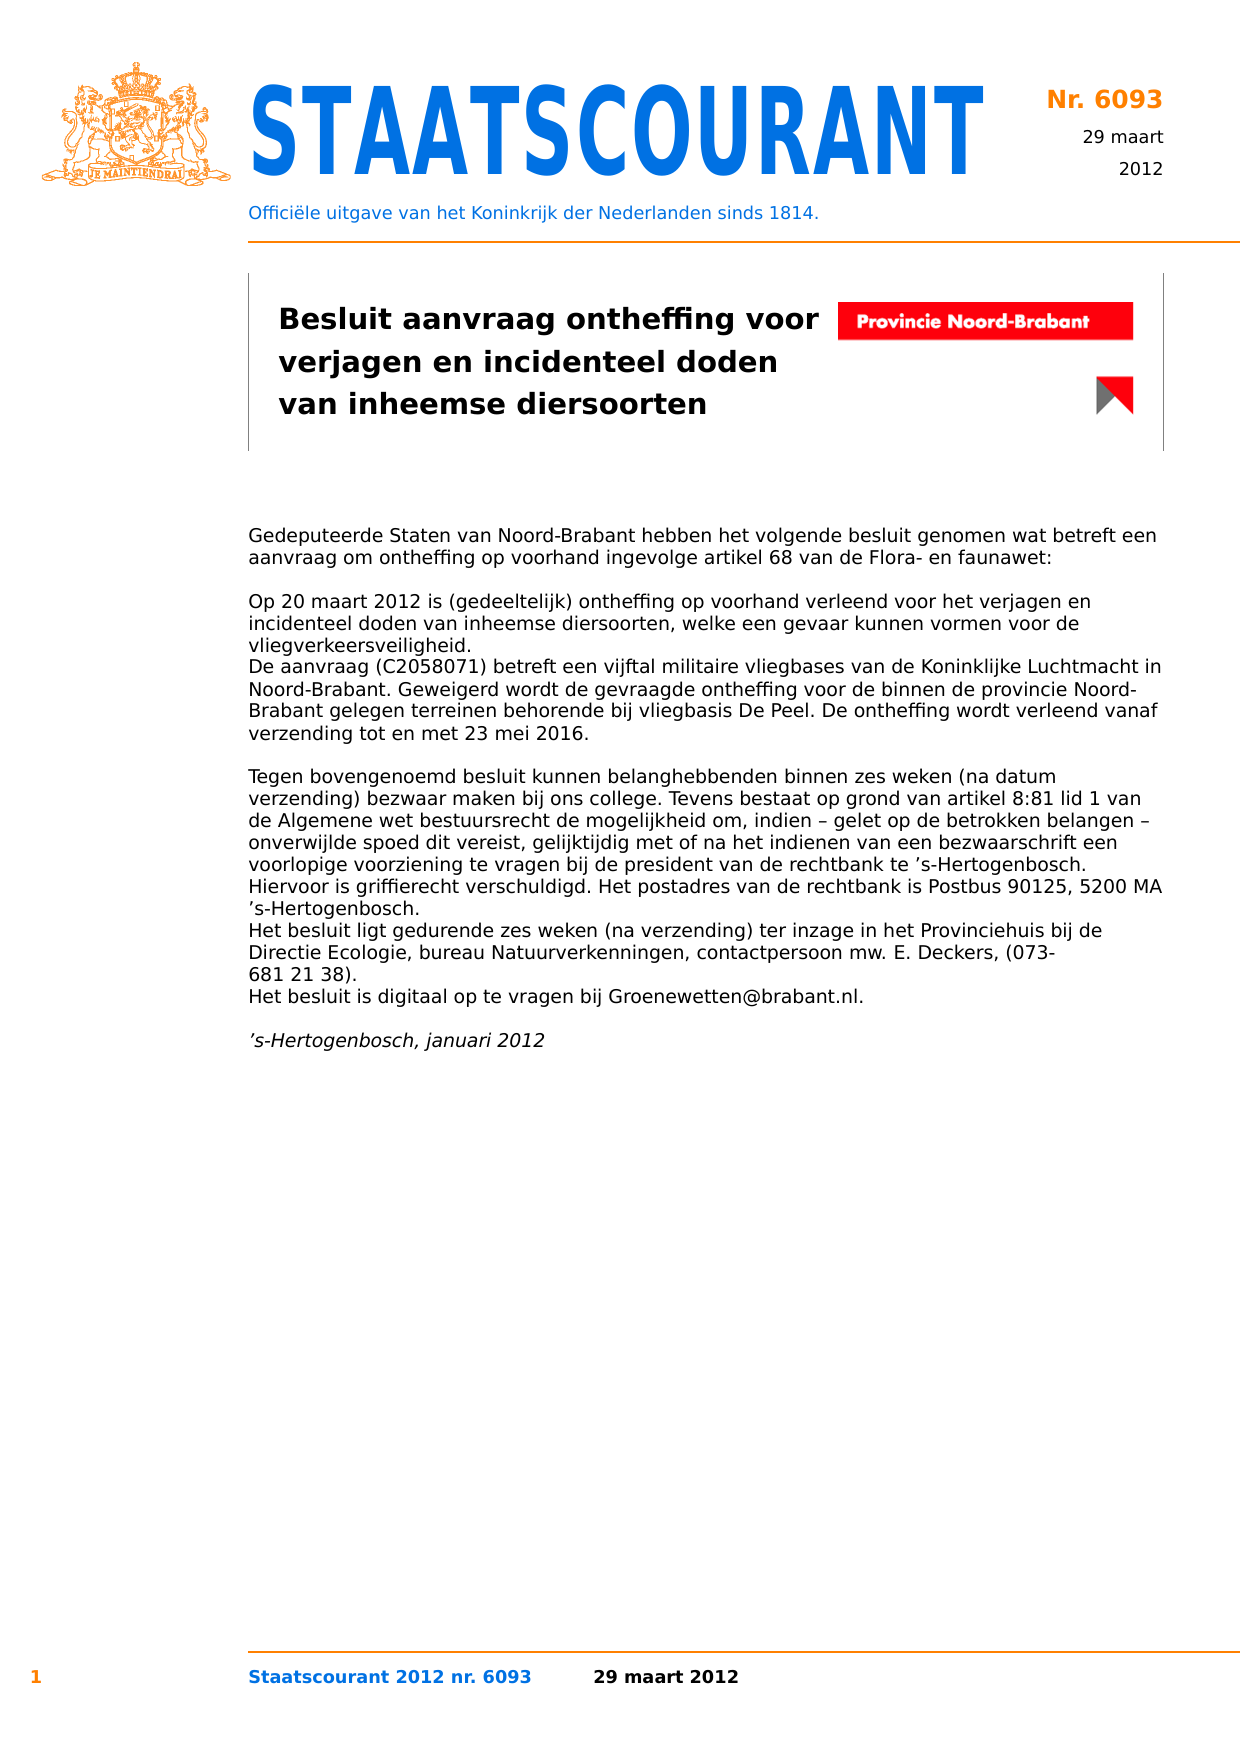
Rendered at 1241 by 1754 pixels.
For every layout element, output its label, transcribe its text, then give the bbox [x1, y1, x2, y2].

text Het besluit is digitaal op te vragen bij Groenewetten@brabant.nl. [248, 986, 1163, 1008]
picture [838, 302, 1134, 415]
text Op 20 maart 2012 is (gedeeltelijk) ontheffing op voorhand verleend voor het verjagen en incidenteel doden van inheemse diersoorten, welke een gevaar kunnen vormen voor de vliegverkeersveiligheid. [248, 591, 1163, 656]
text De aanvraag (C2058071) betreft een vijftal militaire vliegbases van de Koninklijke Luchtmacht in Noord-Brabant. Geweigerd wordt de gevraagde ontheffing voor de binnen de provincie Noord-Brabant gelegen terreinen behorende bij vliegbasis De Peel. De ontheffing wordt verleend vanaf verzending tot en met 23 mei 2016. [248, 656, 1163, 744]
text ’s-Hertogenbosch, januari 2012 [248, 1030, 1163, 1052]
text Het besluit ligt gedurende zes weken (na verzending) ter inzage in het Provinciehuis bij de Directie Ecologie, bureau Natuurverkenningen, contactpersoon mw. E. Deckers, (073-681 21 38). [248, 920, 1163, 986]
picture [41, 62, 231, 186]
table_cell 29 maart [998, 121, 1240, 153]
table_cell 2012 [998, 153, 1240, 203]
text Gedeputeerde Staten van Noord-Brabant hebben het volgende besluit genomen wat betreft een aanvraag om ontheffing op voorhand ingevolge artikel 68 van de Flora- en faunawet: [248, 525, 1163, 569]
table_header Nr. 6093 [998, 62, 1240, 121]
table_cell Officiële uitgave van het Koninkrijk der Nederlanden sinds 1814. [248, 203, 1240, 241]
table_header STAATSCOURANT [248, 62, 998, 203]
text Tegen bovengenoemd besluit kunnen belanghebbenden binnen zes weken (na datum verzending) bezwaar maken bij ons college. Tevens bestaat op grond van artikel 8:81 lid 1 van de Algemene wet bestuursrecht de mogelijkheid om, indien – gelet op de betrokken belangen – onverwijlde spoed dit vereist, gelijktijdig met of na het indienen van een bezwaarschrift een voorlopige voorziening te vragen bij de president van de rechtbank te ’s-Hertogenbosch. Hiervoor is griffierecht verschuldigd. Het postadres van de rechtbank is Postbus 90125, 5200 MA ’s-Hertogenbosch. [248, 766, 1163, 920]
subtitle Besluit aanvraag ontheffing voor verjagen en incidenteel doden van inheemse diersoorten [249, 273, 1163, 451]
table_header [25, 62, 248, 241]
